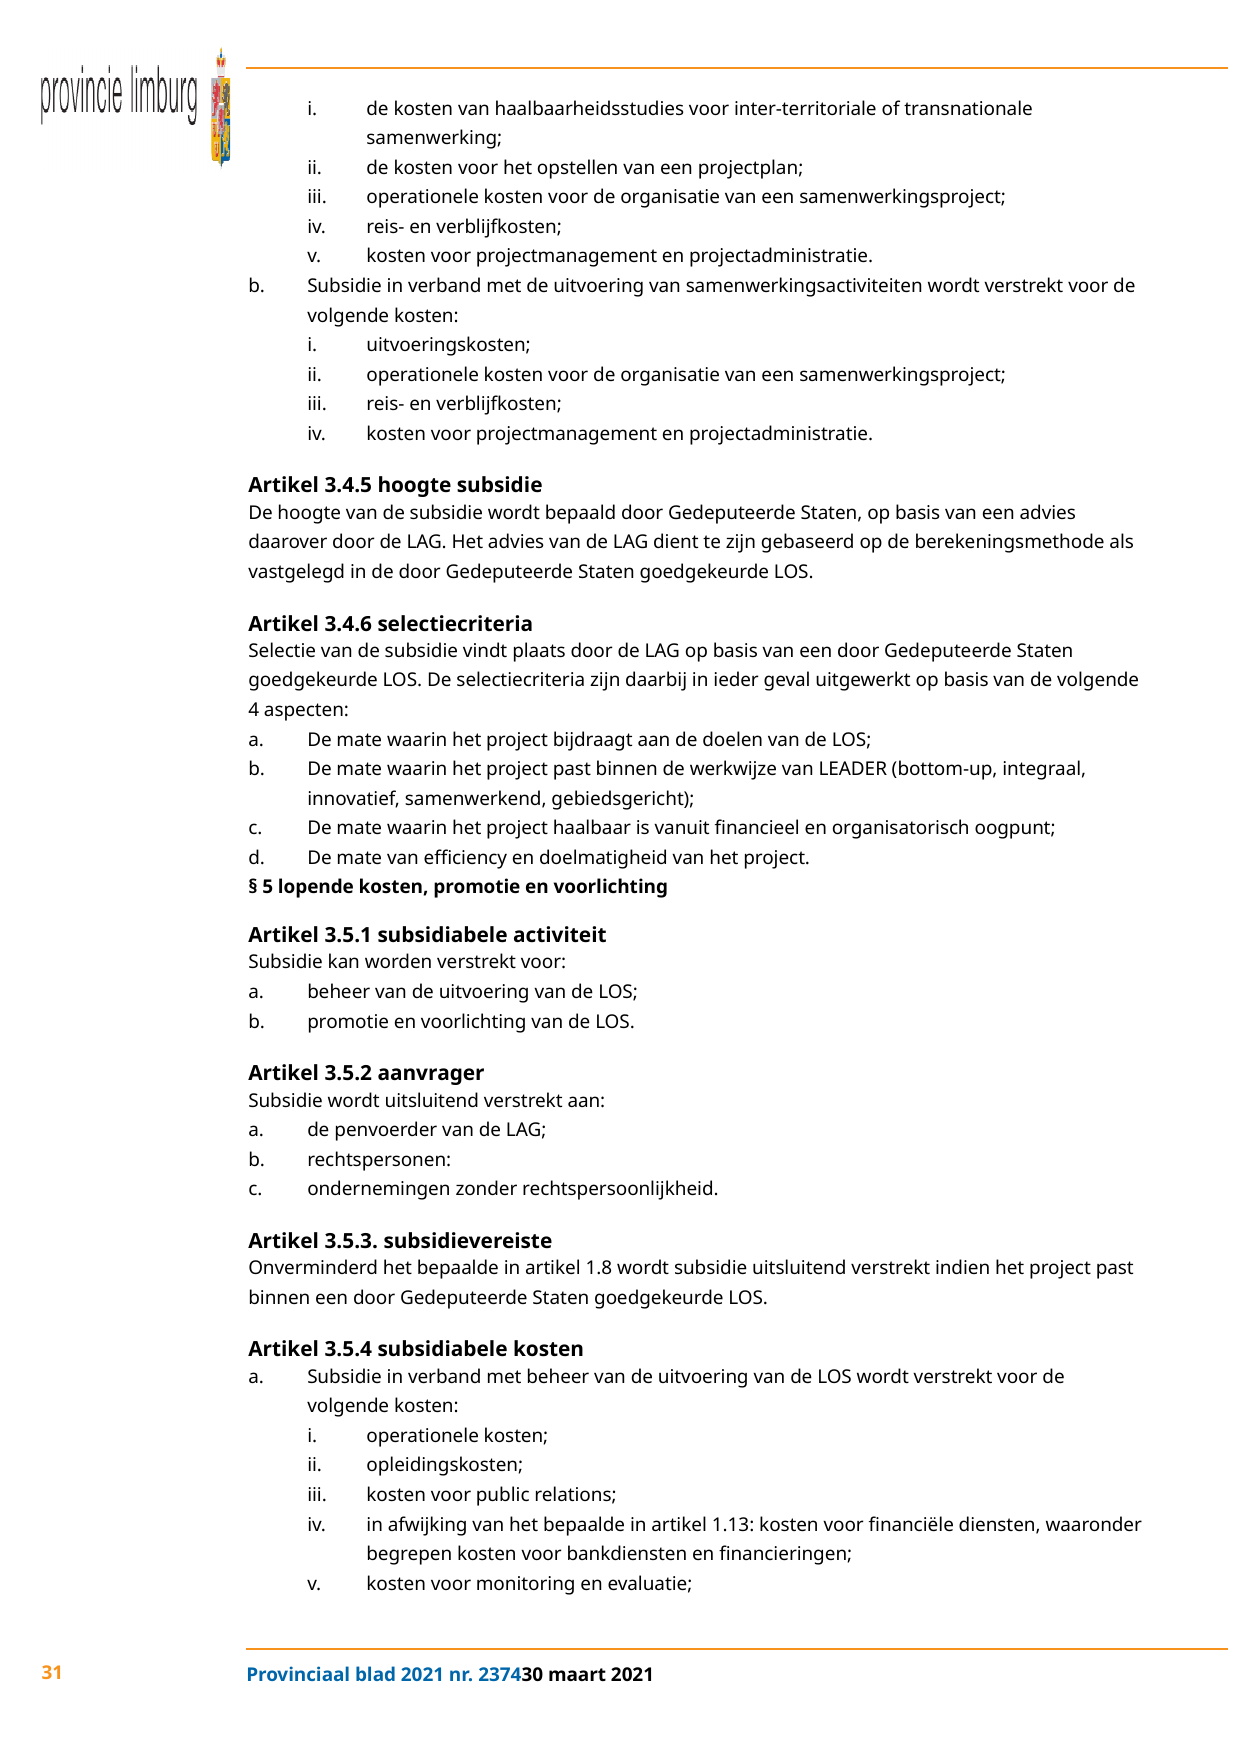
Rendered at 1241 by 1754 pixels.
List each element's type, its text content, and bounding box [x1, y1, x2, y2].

list reis- en verblijfkosten; [307, 213, 1152, 239]
list operationele kosten; [307, 1422, 1152, 1448]
list beheer van de uitvoering van de LOS; [248, 978, 1152, 1004]
text Artikel 3.5.1 subsidiabele activiteit [248, 920, 1152, 949]
text Onverminderd het bepaalde in artikel 1.8 wordt subsidie uitsluitend verstrekt indien het project past binnen een door Gedeputeerde Staten goedgekeurde LOS. [248, 1254, 1152, 1310]
list De mate van efficiency en doelmatigheid van het project. [248, 844, 1152, 870]
list kosten voor public relations; [307, 1481, 1152, 1507]
list operationele kosten voor de organisatie van een samenwerkingsproject; [307, 361, 1152, 387]
text § 5 lopende kosten, promotie en voorlichting [248, 874, 1152, 899]
list Subsidie in verband met beheer van de uitvoering van de LOS wordt verstrekt voor de volgende kosten: [248, 1363, 1152, 1418]
list uitvoeringskosten; [307, 331, 1152, 357]
list kosten voor projectmanagement en projectadministratie. [307, 420, 1152, 446]
list de kosten voor het opstellen van een projectplan; [307, 154, 1152, 180]
list in afwijking van het bepaalde in artikel 1.13: kosten voor financiële diensten, waaronder begrepen kosten voor bankdiensten en financieringen; [307, 1511, 1152, 1566]
text Artikel 3.5.3. subsidievereiste [248, 1226, 1152, 1254]
list De mate waarin het project bijdraagt aan de doelen van de LOS; [248, 726, 1152, 752]
list kosten voor projectmanagement en projectadministratie. [307, 243, 1152, 268]
list rechtspersonen: [248, 1146, 1152, 1172]
list promotie en voorlichting van de LOS. [248, 1008, 1152, 1034]
text Artikel 3.4.6 selectiecriteria [248, 609, 1152, 637]
list kosten voor monitoring en evaluatie; [307, 1570, 1152, 1596]
text Selectie van de subsidie vindt plaats door de LAG op basis van een door Gedeputeerde Staten goedgekeurde LOS. De selectiecriteria zijn daarbij in ieder geval uitgewerkt op basis van de volgende 4 aspecten: [248, 637, 1152, 722]
list opleidingskosten; [307, 1452, 1152, 1477]
list De mate waarin het project past binnen de werkwijze van LEADER (bottom-up, integraal, innovatief, samenwerkend, gebiedsgericht); [248, 755, 1152, 811]
list reis- en verblijfkosten; [307, 391, 1152, 416]
text Artikel 3.5.4 subsidiabele kosten [248, 1334, 1152, 1363]
text Artikel 3.4.5 hoogte subsidie [248, 471, 1152, 499]
text Subsidie kan worden verstrekt voor: [248, 949, 1152, 974]
text De hoogte van de subsidie wordt bepaald door Gedeputeerde Staten, op basis van een advies daarover door de LAG. Het advies van de LAG dient te zijn gebaseerd op de berekeningsmethode als vastgelegd in de door Gedeputeerde Staten goedgekeurde LOS. [248, 499, 1152, 584]
text Subsidie wordt uitsluitend verstrekt aan: [248, 1087, 1152, 1112]
text Artikel 3.5.2 aanvrager [248, 1058, 1152, 1087]
list de kosten van haalbaarheidsstudies voor inter-territoriale of transnationale samenwerking; [307, 95, 1152, 150]
list operationele kosten voor de organisatie van een samenwerkingsproject; [307, 183, 1152, 209]
picture [41, 47, 231, 172]
list ondernemingen zonder rechtspersoonlijkheid. [248, 1176, 1152, 1201]
list de penvoerder van de LAG; [248, 1116, 1152, 1142]
list De mate waarin het project haalbaar is vanuit financieel en organisatorisch oogpunt; [248, 814, 1152, 840]
list Subsidie in verband met de uitvoering van samenwerkingsactiviteiten wordt verstrekt voor de volgende kosten: [248, 272, 1152, 328]
